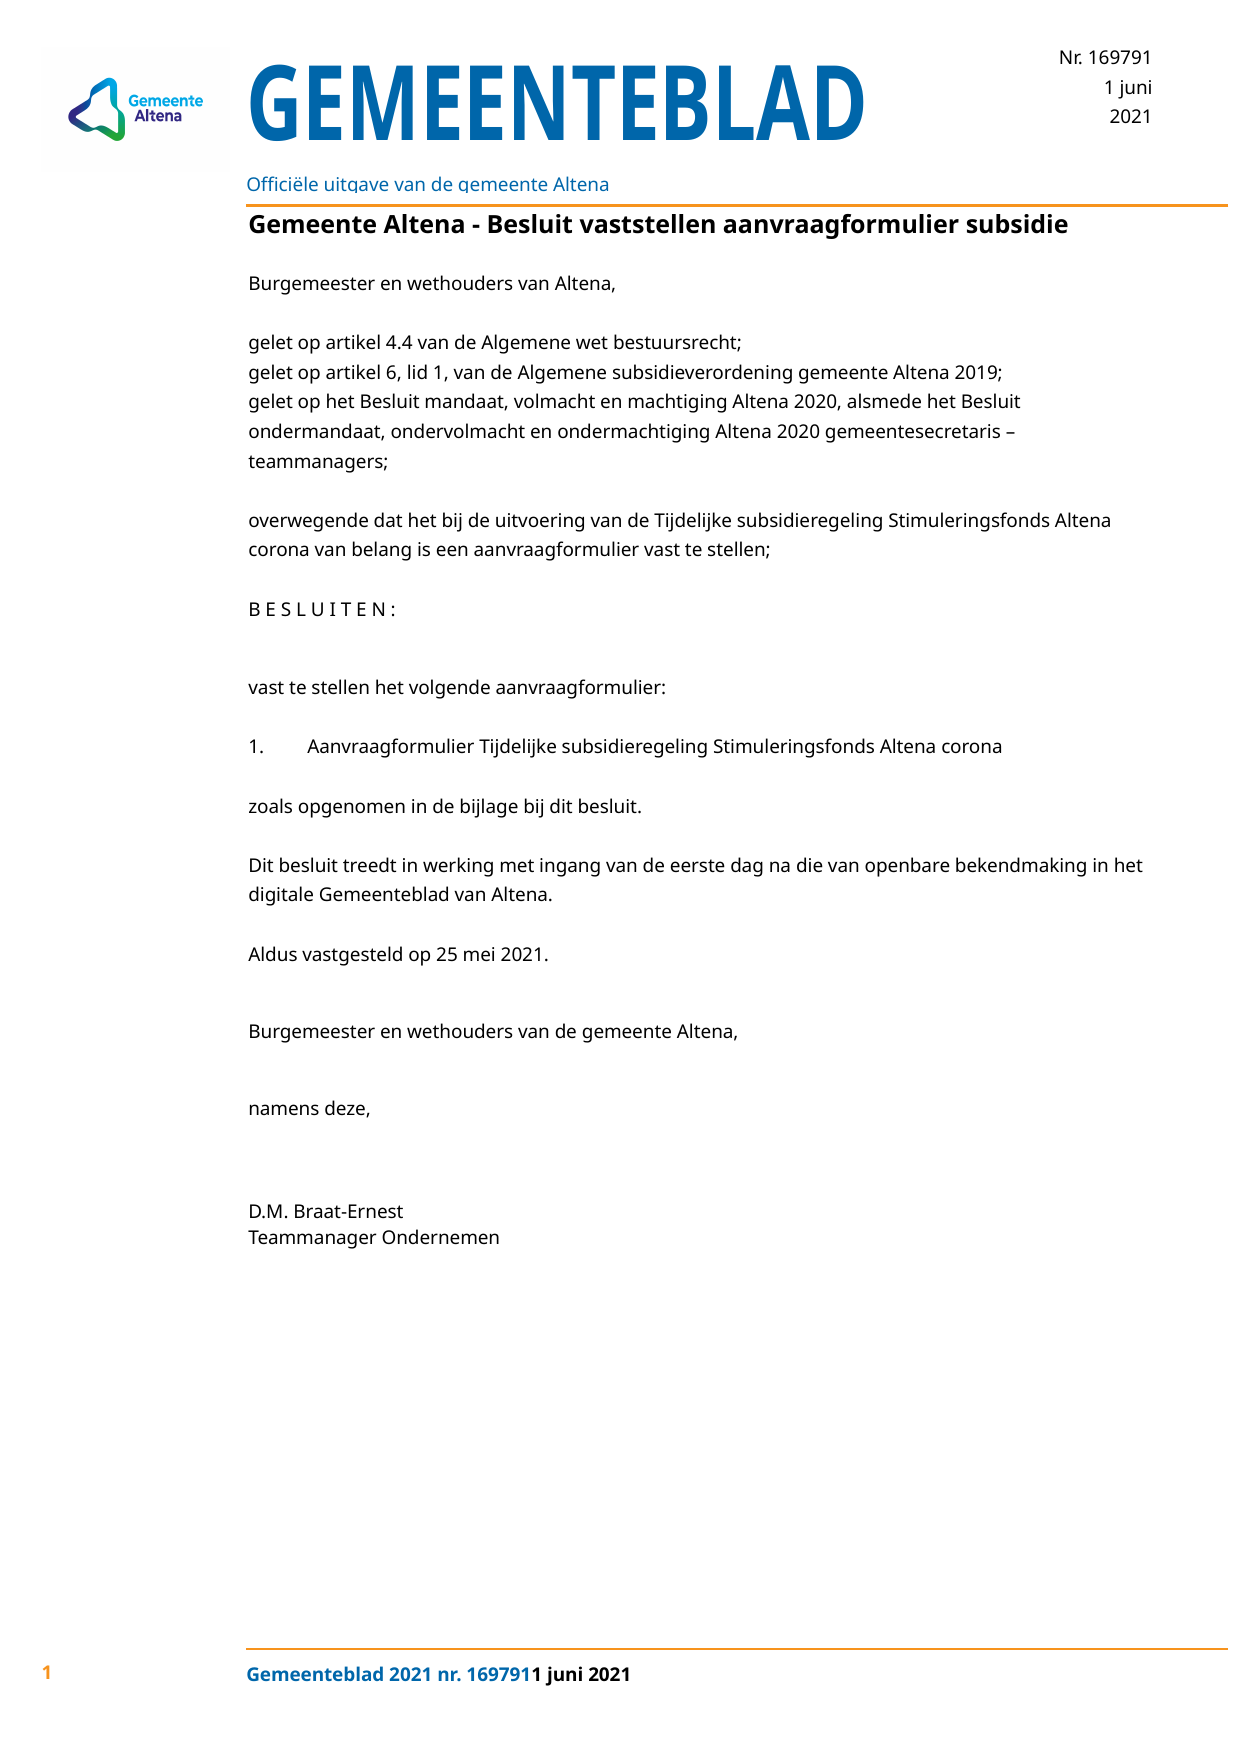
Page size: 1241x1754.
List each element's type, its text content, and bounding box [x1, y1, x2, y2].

text zoals opgenomen in de bijlage bij dit besluit. [248, 793, 1152, 819]
text Burgemeester en wethouders van de gemeente Altena, [248, 1018, 1152, 1044]
text D.M. Braat-Ernest [248, 1198, 1152, 1224]
text Gemeente Altena - Besluit vaststellen aanvraagformulier subsidie [248, 207, 1152, 241]
text gelet op artikel 6, lid 1, van de Algemene subsidieverordening gemeente Altena 2019; [248, 359, 1152, 385]
text gelet op artikel 4.4 van de Algemene wet bestuursrecht; [248, 329, 1152, 355]
text B E S L U I T E N : [248, 596, 1152, 621]
text overwegende dat het bij de uitvoering van de Tijdelijke subsidieregeling Stimuleringsfonds Altena corona van belang is een aanvraagformulier vast te stellen; [248, 507, 1152, 562]
picture [41, 47, 231, 172]
text Burgemeester en wethouders van Altena, [248, 270, 1152, 296]
text vast te stellen het volgende aanvraagformulier: [248, 674, 1152, 700]
text Teammanager Ondernemen [248, 1224, 1152, 1249]
list Aanvraagformulier Tijdelijke subsidieregeling Stimuleringsfonds Altena corona [248, 734, 1152, 759]
text Dit besluit treedt in werking met ingang van de eerste dag na die van openbare bekendmaking in het digitale Gemeenteblad van Altena. [248, 852, 1152, 907]
text gelet op het Besluit mandaat, volmacht en machtiging Altena 2020, alsmede het Besluit ondermandaat, ondervolmacht en ondermachtiging Altena 2020 gemeentesecretaris – teammanagers; [248, 389, 1152, 473]
text namens deze, [248, 1095, 1152, 1121]
text Aldus vastgesteld op 25 mei 2021. [248, 941, 1152, 967]
